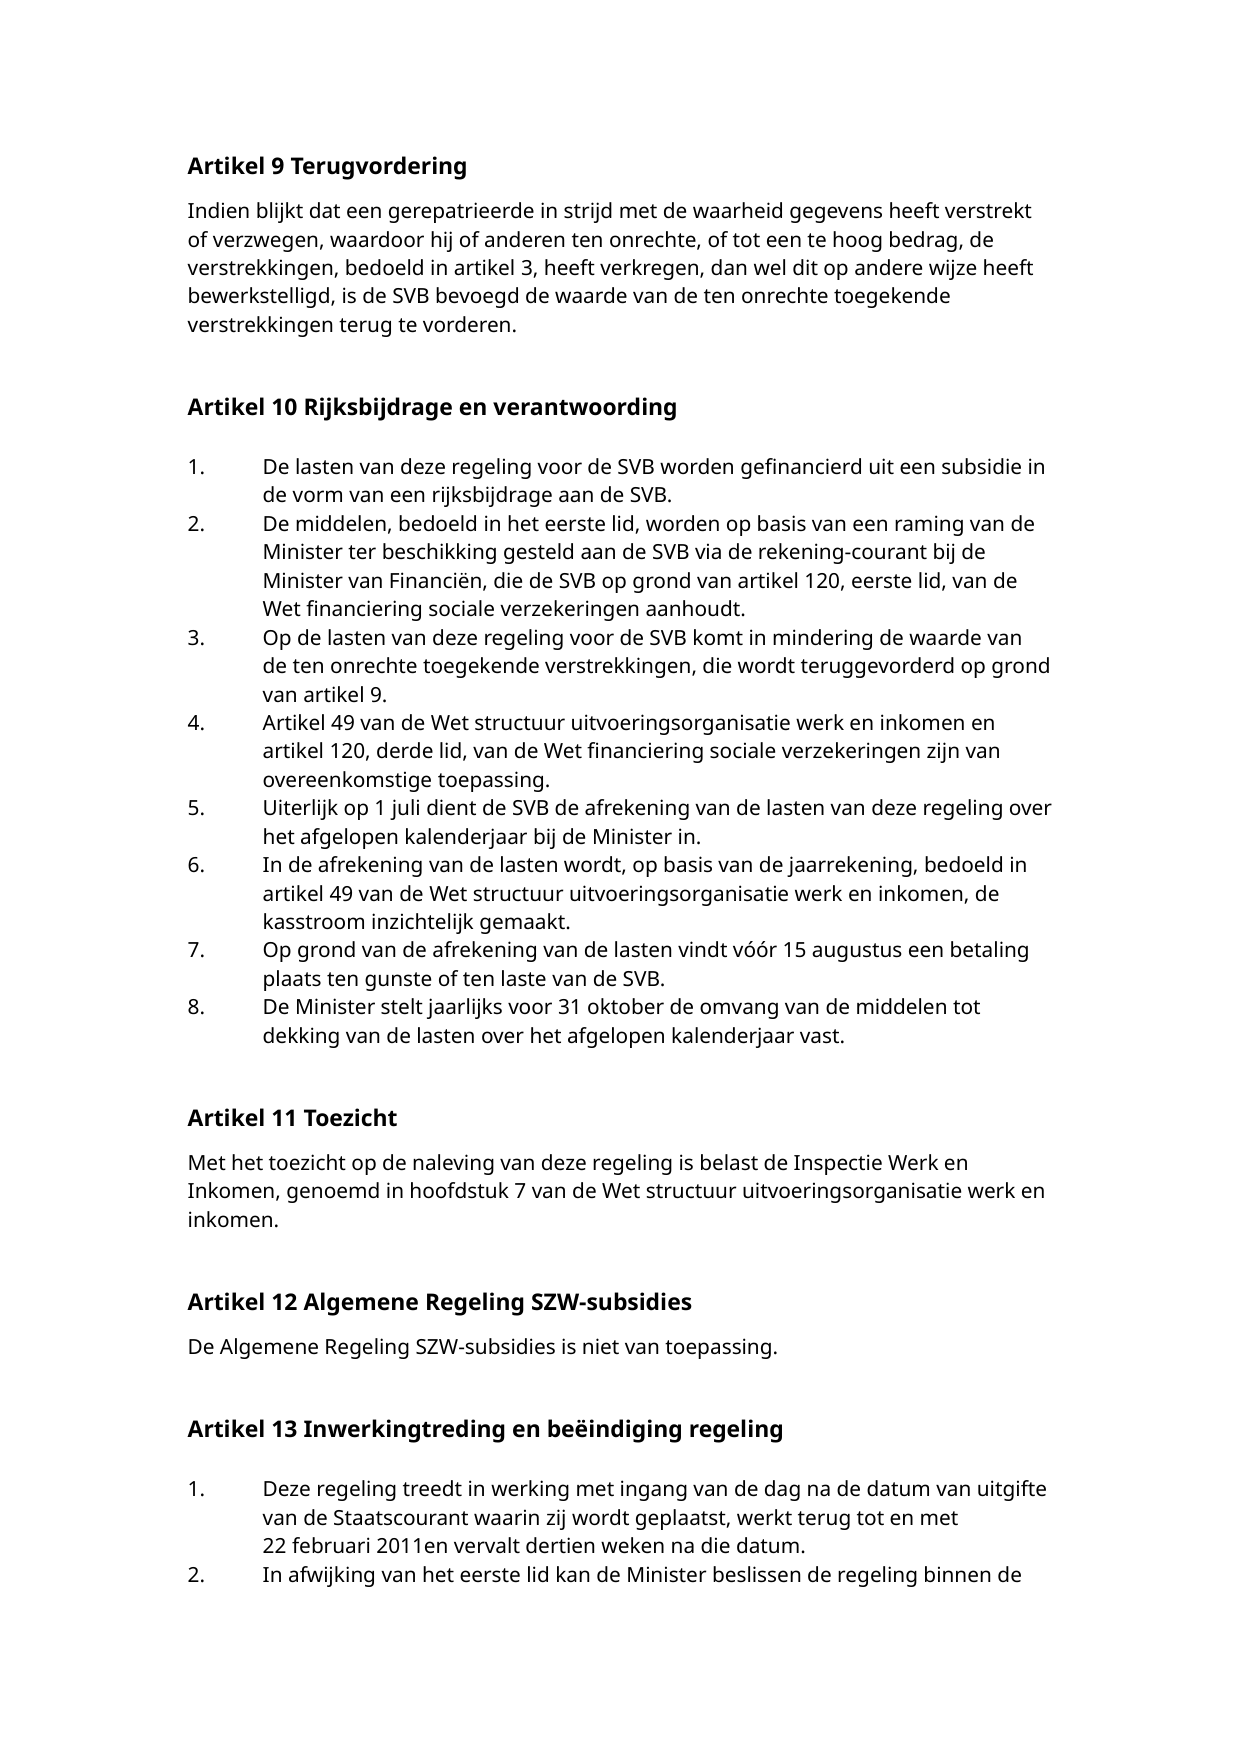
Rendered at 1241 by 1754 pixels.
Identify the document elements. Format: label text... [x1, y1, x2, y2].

list Op de lasten van deze regeling voor de SVB komt in mindering de waarde van de ten onrechte toegekende verstrekkingen, die wordt teruggevorderd op grond van artikel 9. [187, 623, 1053, 708]
subtitle Artikel 12 Algemene Regeling SZW-subsidies [187, 1286, 1053, 1317]
list Uiterlijk op 1 juli dient de SVB de afrekening van de lasten van deze regeling over het afgelopen kalenderjaar bij de Minister in. [187, 793, 1053, 850]
subtitle Artikel 11 Toezicht [187, 1102, 1053, 1133]
subtitle Artikel 10 Rijksbijdrage en verantwoording [187, 391, 1053, 422]
list De Minister stelt jaarlijks voor 31 oktober de omvang van de middelen tot dekking van de lasten over het afgelopen kalenderjaar vast. [187, 992, 1053, 1049]
subtitle Artikel 9 Terugvordering [187, 150, 1053, 181]
list In afwijking van het eerste lid kan de Minister beslissen de regeling binnen de [187, 1560, 1053, 1588]
list Deze regeling treedt in werking met ingang van de dag na de datum van uitgifte van de Staatscourant waarin zij wordt geplaatst, werkt terug tot en met 22 februari 2011en vervalt dertien weken na die datum. [187, 1474, 1053, 1560]
list Artikel 49 van de Wet structuur uitvoeringsorganisatie werk en inkomen en artikel 120, derde lid, van de Wet financiering sociale verzekeringen zijn van overeenkomstige toepassing. [187, 708, 1053, 793]
list Op grond van de afrekening van de lasten vindt vóór 15 augustus een betaling plaats ten gunste of ten laste van de SVB. [187, 936, 1053, 992]
text Met het toezicht op de naleving van deze regeling is belast de Inspectie Werk en Inkomen, genoemd in hoofdstuk 7 van de Wet structuur uitvoeringsorganisatie werk en inkomen. [187, 1148, 1053, 1233]
subtitle Artikel 13 Inwerkingtreding en beëindiging regeling [187, 1413, 1053, 1444]
list De lasten van deze regeling voor de SVB worden gefinancierd uit een subsidie in de vorm van een rijksbijdrage aan de SVB. [187, 452, 1053, 509]
text Indien blijkt dat een gerepatrieerde in strijd met de waarheid gegevens heeft verstrekt of verzwegen, waardoor hij of anderen ten onrechte, of tot een te hoog bedrag, de verstrekkingen, bedoeld in artikel 3, heeft verkregen, dan wel dit op andere wijze heeft bewerkstelligd, is de SVB bevoegd de waarde van de ten onrechte toegekende verstrekkingen terug te vorderen. [187, 196, 1053, 338]
list In de afrekening van de lasten wordt, op basis van de jaarrekening, bedoeld in artikel 49 van de Wet structuur uitvoeringsorganisatie werk en inkomen, de kasstroom inzichtelijk gemaakt. [187, 850, 1053, 936]
list De middelen, bedoeld in het eerste lid, worden op basis van een raming van de Minister ter beschikking gesteld aan de SVB via de rekening-courant bij de Minister van Financiën, die de SVB op grond van artikel 120, eerste lid, van de Wet financiering sociale verzekeringen aanhoudt. [187, 509, 1053, 623]
text De Algemene Regeling SZW-subsidies is niet van toepassing. [187, 1332, 1053, 1361]
